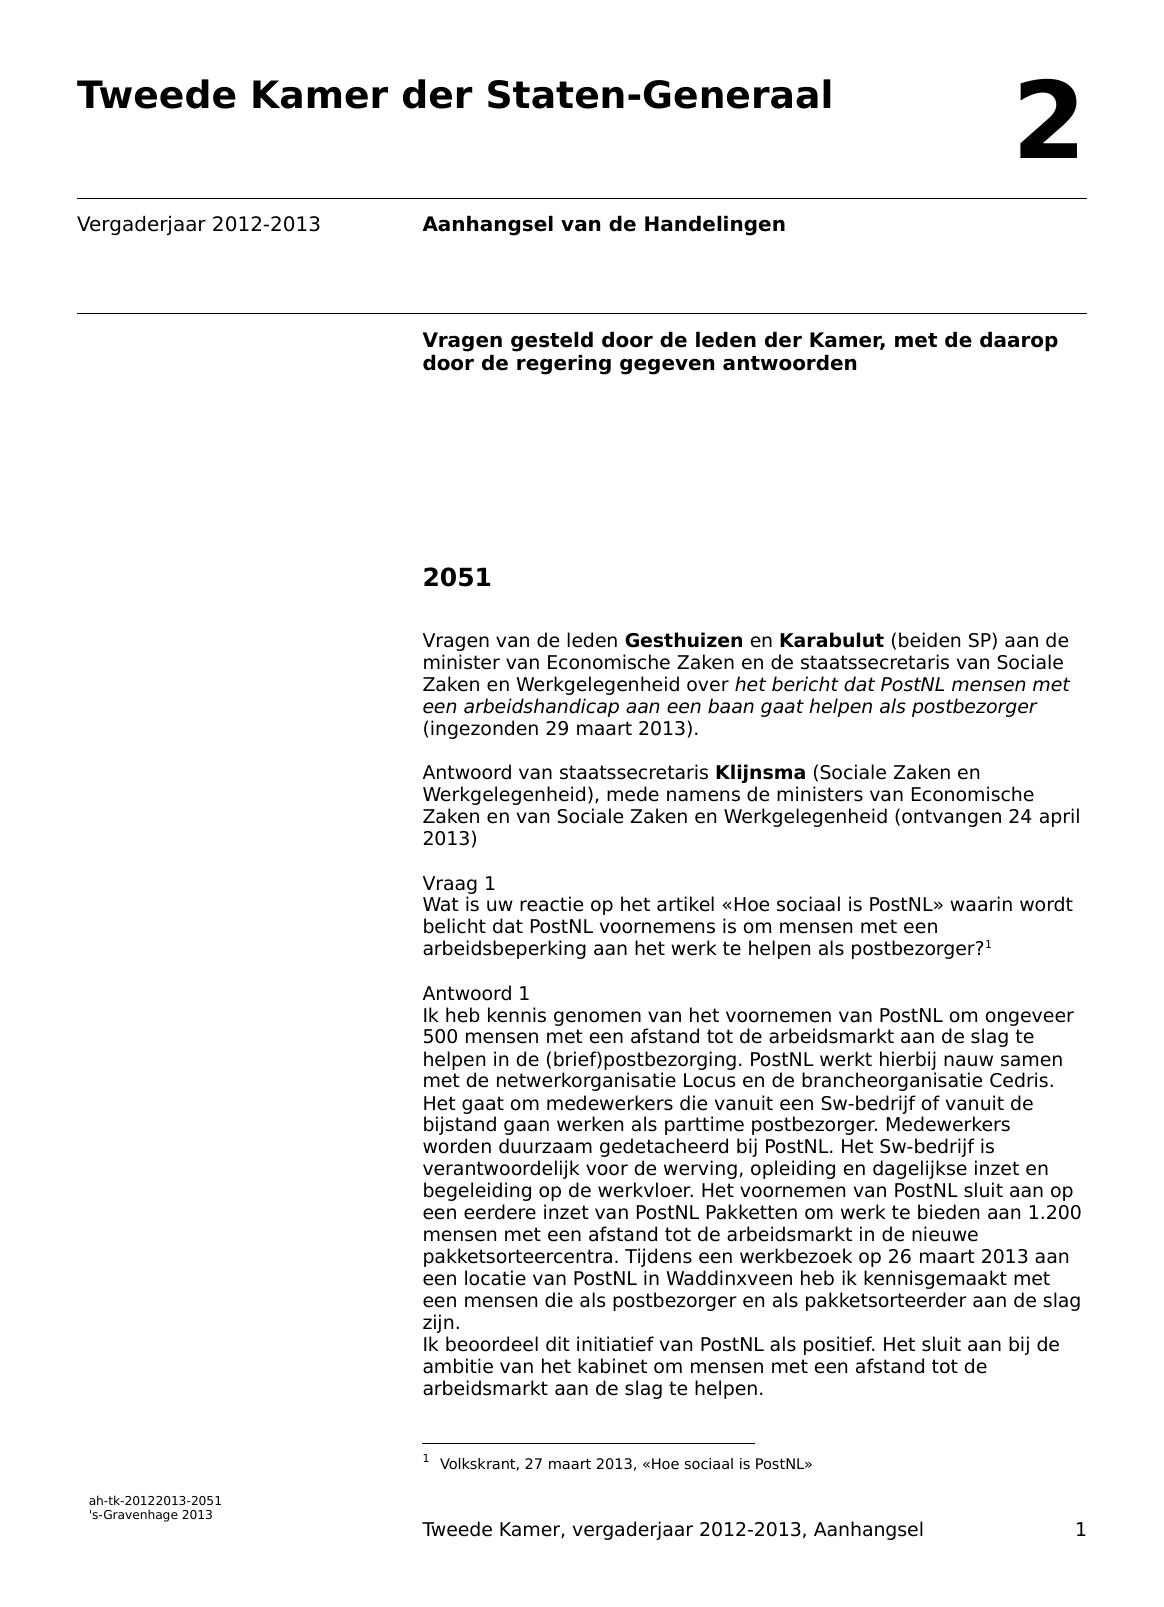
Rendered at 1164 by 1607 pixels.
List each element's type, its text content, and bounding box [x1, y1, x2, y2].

text 2051 [422, 563, 1087, 592]
table_cell Vergaderjaar 2012-2013 [77, 199, 422, 313]
text Wat is uw reactie op het artikel «Hoe sociaal is PostNL» waarin wordt belicht dat PostNL voornemens is om mensen met een arbeidsbeperking aan het werk te helpen als postbezorger? [422, 894, 1087, 960]
text Antwoord van staatssecretaris Klijnsma (Sociale Zaken en Werkgelegenheid), mede namens de ministers van Economische Zaken en van Sociale Zaken en Werkgelegenheid (ontvangen 24 april 2013) [422, 762, 1087, 850]
text Volkskrant, 27 maart 2013, «Hoe sociaal is PostNL» [422, 1452, 1087, 1474]
text Vraag 1 [422, 872, 1087, 894]
table_cell Vragen gesteld door de leden der Kamer, met de daarop door de regering gegeven antwoorden [422, 314, 1087, 375]
text Ik beoordeel dit initiatief van PostNL als positief. Het sluit aan bij de ambitie van het kabinet om mensen met een afstand tot de arbeidsmarkt aan de slag te helpen. [422, 1334, 1087, 1400]
text Ik heb kennis genomen van het voornemen van PostNL om ongeveer 500 mensen met een afstand tot de arbeidsmarkt aan de slag te helpen in de (brief)postbezorging. PostNL werkt hierbij nauw samen met de netwerkorganisatie Locus en de brancheorganisatie Cedris. Het gaat om medewerkers die vanuit een Sw-bedrijf of vanuit de bijstand gaan werken als parttime postbezorger. Medewerkers worden duurzaam gedetacheerd bij PostNL. Het Sw-bedrijf is verantwoordelijk voor de werving, opleiding en dagelijkse inzet en begeleiding op de werkvloer. Het voornemen van PostNL sluit aan op een eerdere inzet van PostNL Pakketten om werk te bieden aan 1.200 mensen met een afstand tot de arbeidsmarkt in de nieuwe pakketsorteercentra. Tijdens een werkbezoek op 26 maart 2013 aan een locatie van PostNL in Waddinxveen heb ik kennisgemaakt met een mensen die als postbezorger en als pakketsorteerder aan de slag zijn. [422, 1004, 1087, 1334]
table_header 2 [886, 59, 1087, 198]
table_header Tweede Kamer der Staten-Generaal [77, 59, 886, 198]
text 's-Gravenhage 2013 [88, 1508, 323, 1522]
table_cell [77, 314, 422, 375]
text Antwoord 1 [422, 982, 1087, 1004]
text ah-tk-20122013-2051 [88, 1494, 323, 1508]
text Vragen van de leden Gesthuizen en Karabulut (beiden SP) aan de minister van Economische Zaken en de staatssecretaris van Sociale Zaken en Werkgelegenheid over het bericht dat PostNL mensen met een arbeidshandicap aan een baan gaat helpen als postbezorger (ingezonden 29 maart 2013). [422, 630, 1087, 740]
table_cell Aanhangsel van de Handelingen [422, 199, 1087, 313]
